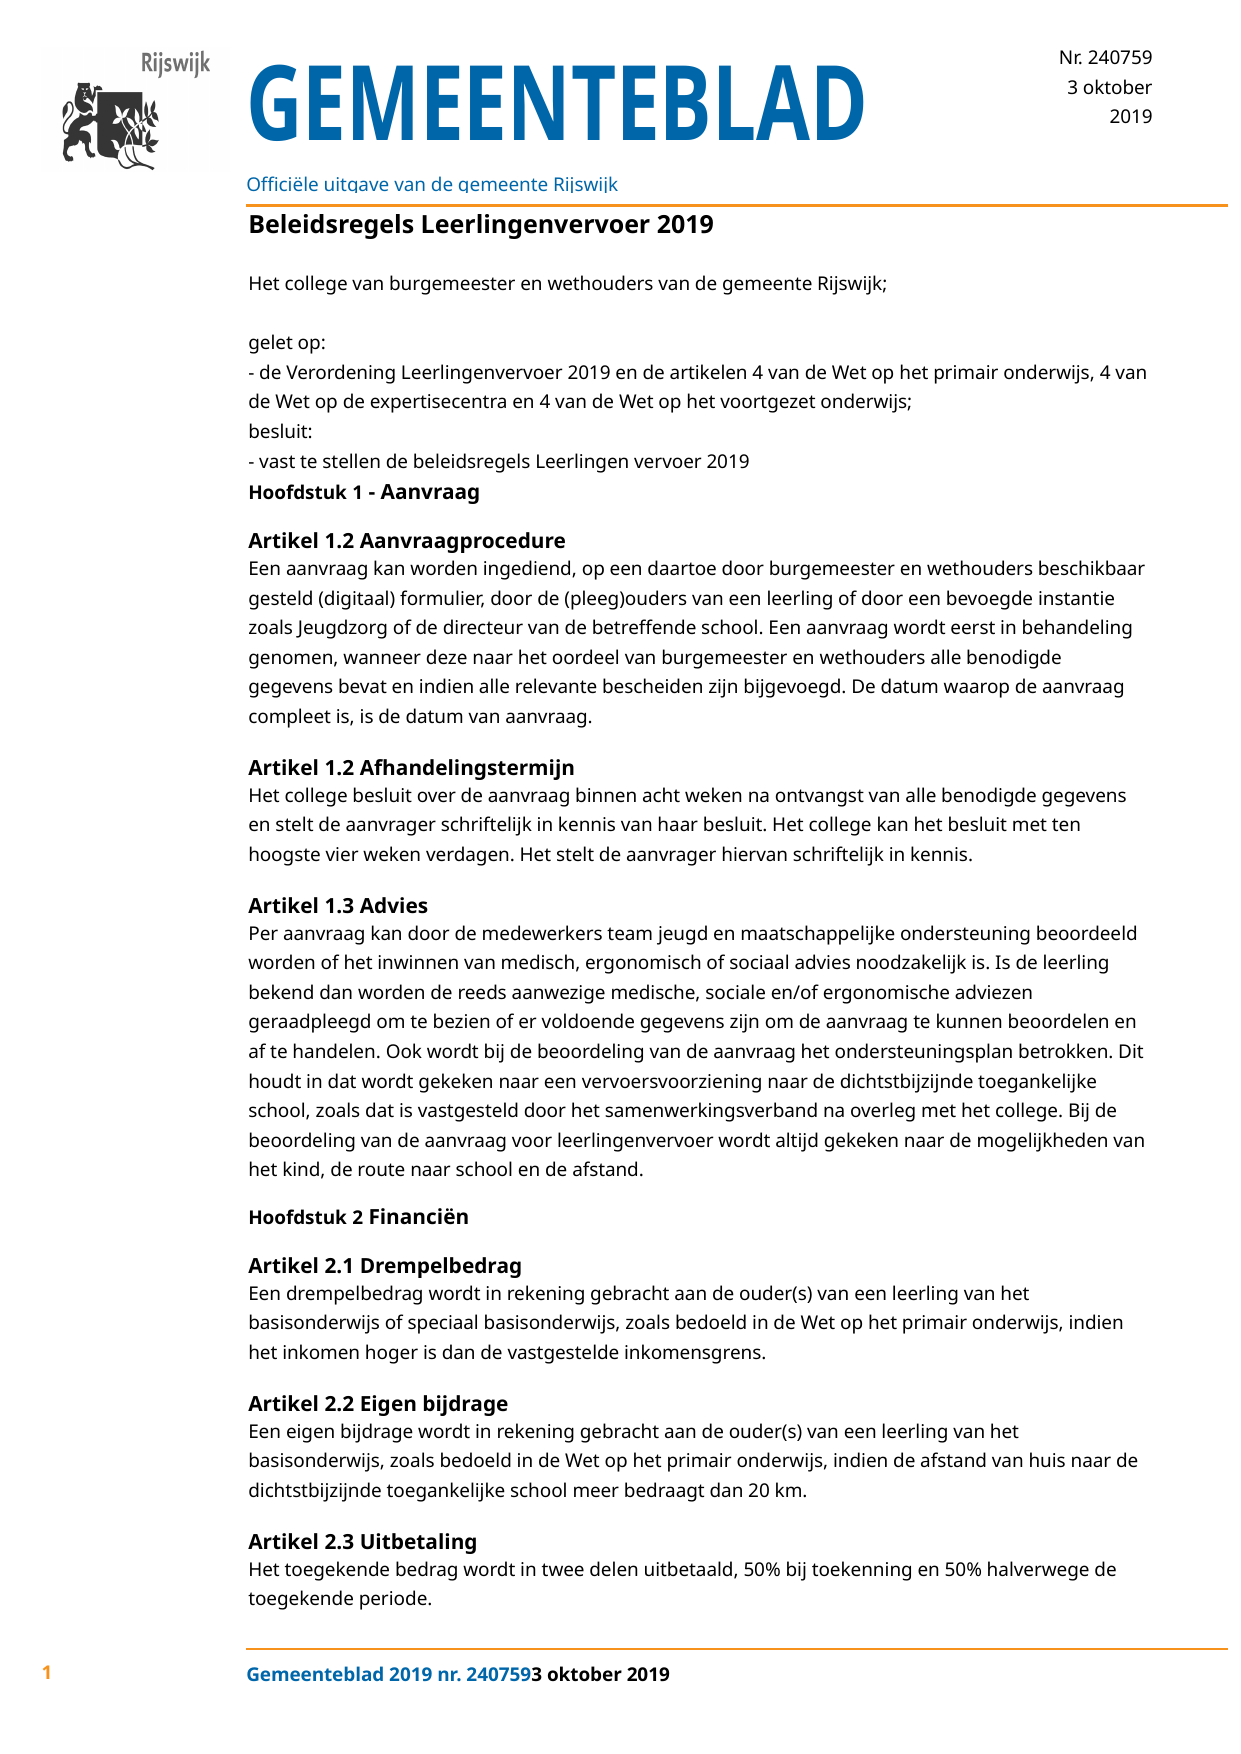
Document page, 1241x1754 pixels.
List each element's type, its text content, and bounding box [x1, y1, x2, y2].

text - vast te stellen de beleidsregels Leerlingen vervoer 2019 [248, 448, 1152, 473]
text Artikel 2.3 Uitbetaling [248, 1527, 1152, 1556]
text gelet op: [248, 329, 1152, 355]
text Artikel 2.2 Eigen bijdrage [248, 1389, 1152, 1418]
text Per aanvraag kan door de medewerkers team jeugd en maatschappelijke ondersteuning beoordeeld worden of het inwinnen van medisch, ergonomisch of sociaal advies noodzakelijk is. Is de leerling bekend dan worden de reeds aanwezige medische, sociale en/of ergonomische adviezen geraadpleegd om te bezien of er voldoende gegevens zijn om de aanvraag te kunnen beoordelen en af te handelen. Ook wordt bij de beoordeling van de aanvraag het ondersteuningsplan betrokken. Dit houdt in dat wordt gekeken naar een vervoersvoorziening naar de dichtstbijzijnde toegankelijke school, zoals dat is vastgesteld door het samenwerkingsverband na overleg met het college. Bij de beoordeling van de aanvraag voor leerlingenvervoer wordt altijd gekeken naar de mogelijkheden van het kind, de route naar school en de afstand. [248, 920, 1152, 1182]
text Artikel 2.1 Drempelbedrag [248, 1251, 1152, 1280]
text Artikel 1.2 Afhandelingstermijn [248, 753, 1152, 782]
text Artikel 1.2 Aanvraagprocedure [248, 527, 1152, 555]
text Een aanvraag kan worden ingediend, op een daartoe door burgemeester en wethouders beschikbaar gesteld (digitaal) formulier, door de (pleeg)ouders van een leerling of door een bevoegde instantie zoals Jeugdzorg of de directeur van de betreffende school. Een aanvraag wordt eerst in behandeling genomen, wanneer deze naar het oordeel van burgemeester en wethouders alle benodigde gegevens bevat en indien alle relevante bescheiden zijn bijgevoegd. De datum waarop de aanvraag compleet is, is de datum van aanvraag. [248, 555, 1152, 729]
text Hoofdstuk 1 - Aanvraag [248, 477, 1152, 506]
text Een drempelbedrag wordt in rekening gebracht aan de ouder(s) van een leerling van het basisonderwijs of speciaal basisonderwijs, zoals bedoeld in de Wet op het primair onderwijs, indien het inkomen hoger is dan de vastgestelde inkomensgrens. [248, 1280, 1152, 1365]
text - de Verordening Leerlingenvervoer 2019 en de artikelen 4 van de Wet op het primair onderwijs, 4 van de Wet op de expertisecentra en 4 van de Wet op het voortgezet onderwijs; [248, 359, 1152, 414]
text Beleidsregels Leerlingenvervoer 2019 [248, 207, 1152, 241]
text Het college van burgemeester en wethouders van de gemeente Rijswijk; [248, 270, 1152, 296]
picture [41, 47, 231, 172]
text Het toegekende bedrag wordt in twee delen uitbetaald, 50% bij toekenning en 50% halverwege de toegekende periode. [248, 1556, 1152, 1611]
text besluit: [248, 418, 1152, 444]
text Het college besluit over de aanvraag binnen acht weken na ontvangst van alle benodigde gegevens en stelt de aanvrager schriftelijk in kennis van haar besluit. Het college kan het besluit met ten hoogste vier weken verdagen. Het stelt de aanvrager hiervan schriftelijk in kennis. [248, 782, 1152, 867]
text Artikel 1.3 Advies [248, 891, 1152, 920]
text Een eigen bijdrage wordt in rekening gebracht aan de ouder(s) van een leerling van het basisonderwijs, zoals bedoeld in de Wet op het primair onderwijs, indien de afstand van huis naar de dichtstbijzijnde toegankelijke school meer bedraagt dan 20 km. [248, 1418, 1152, 1503]
text Hoofdstuk 2 Financiën [248, 1202, 1152, 1231]
